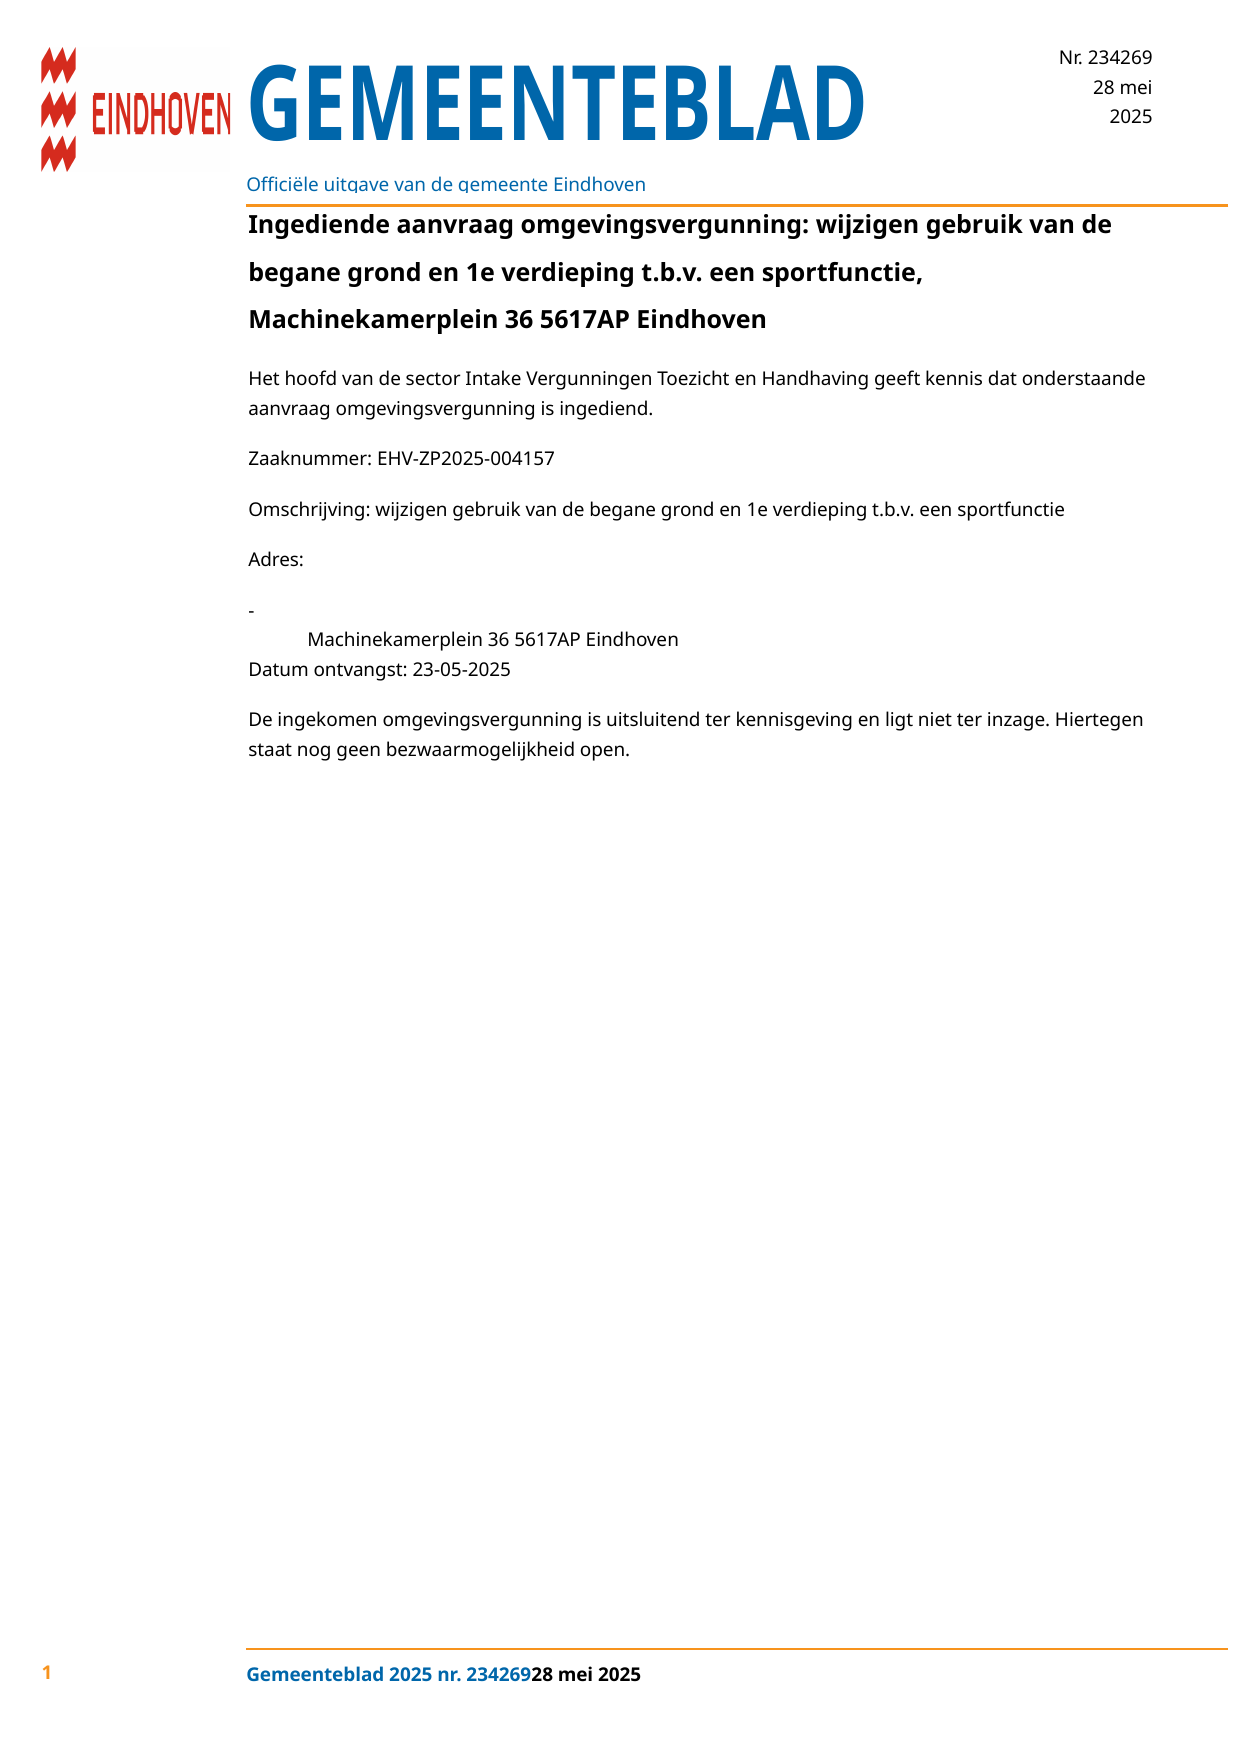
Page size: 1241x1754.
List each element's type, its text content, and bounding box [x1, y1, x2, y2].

text Adres: [248, 546, 1152, 572]
text Datum ontvangst: 23-05-2025 [248, 656, 1152, 682]
text Omschrijving: wijzigen gebruik van de begane grond en 1e verdieping t.b.v. een sportfunctie [248, 496, 1152, 522]
text Ingediende aanvraag omgevingsvergunning: wijzigen gebruik van de begane grond en 1e verdieping t.b.v. een sportfunctie, Machinekamerplein 36 5617AP Eindhoven [248, 207, 1152, 336]
picture [41, 47, 231, 172]
text Het hoofd van de sector Intake Vergunningen Toezicht en Handhaving geeft kennis dat onderstaande aanvraag omgevingsvergunning is ingediend. [248, 366, 1152, 421]
list Machinekamerplein 36 5617AP Eindhoven [248, 626, 1152, 652]
text De ingekomen omgevingsvergunning is uitsluitend ter kennisgeving en ligt niet ter inzage. Hiertegen staat nog geen bezwaarmogelijkheid open. [248, 706, 1152, 762]
text Zaaknummer: EHV-ZP2025-004157 [248, 446, 1152, 471]
